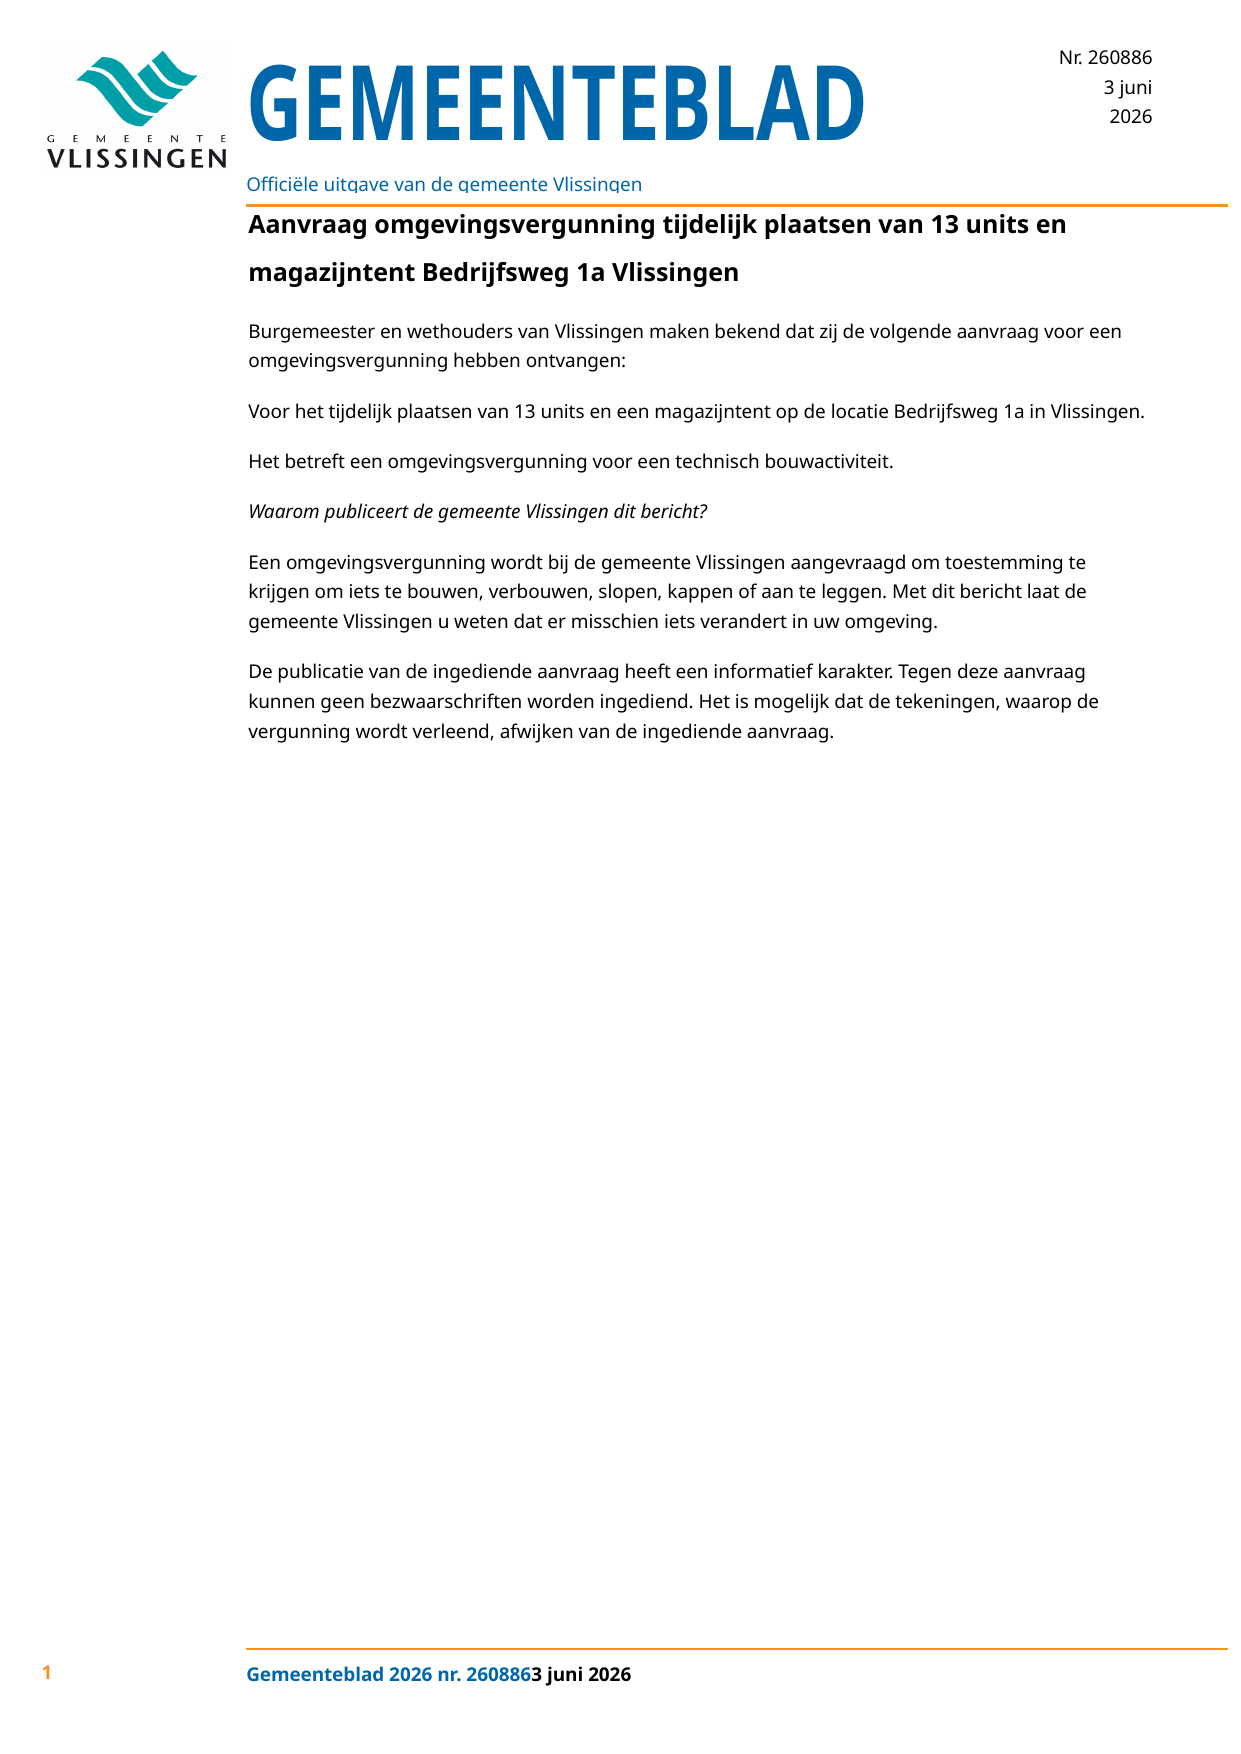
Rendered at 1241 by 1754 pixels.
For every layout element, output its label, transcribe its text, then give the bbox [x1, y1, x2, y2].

text Burgemeester en wethouders van Vlissingen maken bekend dat zij de volgende aanvraag voor een omgevingsvergunning hebben ontvangen: [248, 318, 1152, 373]
text Voor het tijdelijk plaatsen van 13 units en een magazijntent op de locatie Bedrijfsweg 1a in Vlissingen. [248, 398, 1152, 424]
text De publicatie van de ingediende aanvraag heeft een informatief karakter. Tegen deze aanvraag kunnen geen bezwaarschriften worden ingediend. Het is mogelijk dat de tekeningen, waarop de vergunning wordt verleend, afwijken van de ingediende aanvraag. [248, 659, 1152, 744]
text Aanvraag omgevingsvergunning tijdelijk plaatsen van 13 units en magazijntent Bedrijfsweg 1a Vlissingen [248, 207, 1152, 288]
text Waarom publiceert de gemeente Vlissingen dit bericht? [248, 499, 1152, 524]
text Een omgevingsvergunning wordt bij de gemeente Vlissingen aangevraagd om toestemming te krijgen om iets te bouwen, verbouwen, slopen, kappen of aan te leggen. Met dit bericht laat de gemeente Vlissingen u weten dat er misschien iets verandert in uw omgeving. [248, 549, 1152, 634]
text Het betreft een omgevingsvergunning voor een technisch bouwactiviteit. [248, 448, 1152, 474]
picture [41, 47, 231, 172]
